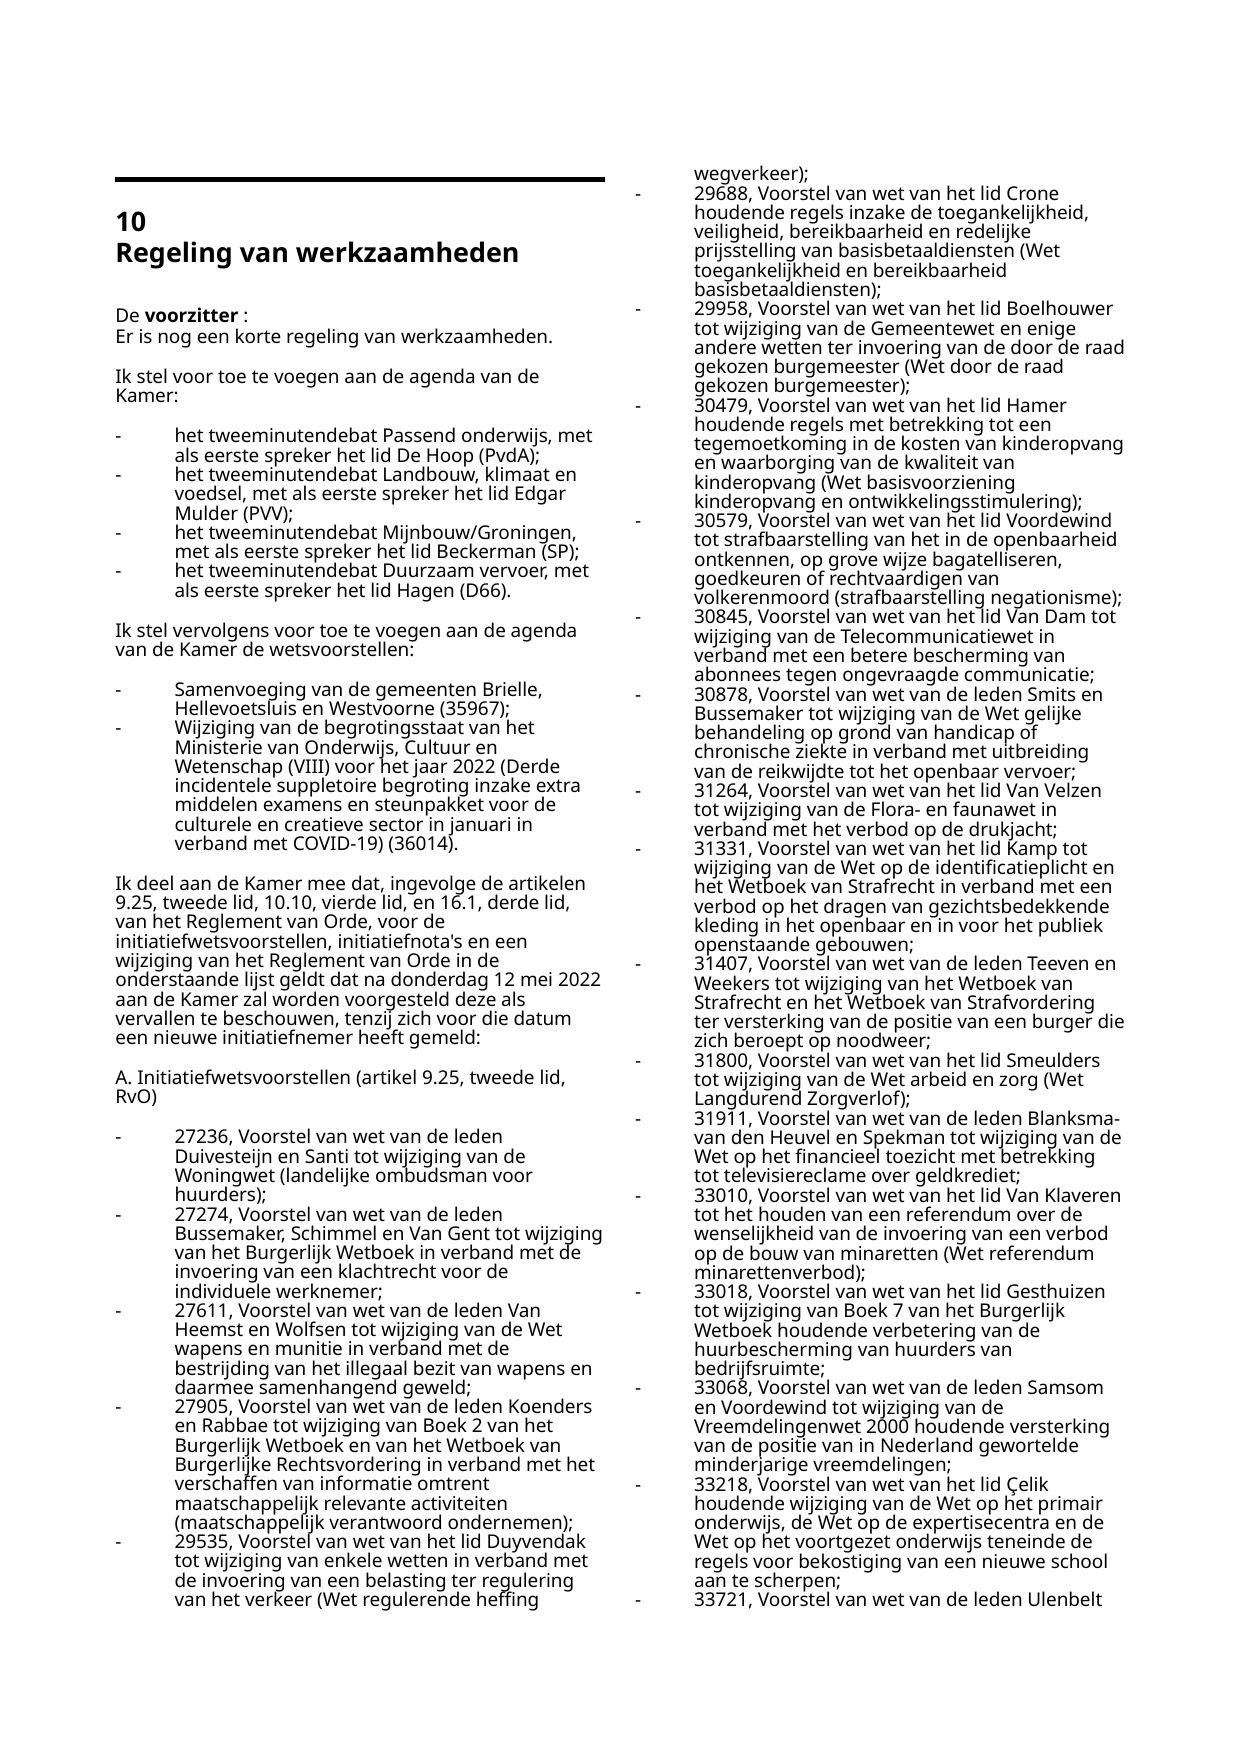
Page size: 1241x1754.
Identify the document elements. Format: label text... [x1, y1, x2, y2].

list 27905, Voorstel van wet van de leden Koenders en Rabbae tot wijziging van Boek 2 van het Burgerlijk Wetboek en van het Wetboek van Burgerlijke Rechtsvordering in verband met het verschaffen van informatie omtrent maatschappelijk relevante activiteiten (maatschappelijk verantwoord ondernemen); [115, 1398, 605, 1533]
text Regeling van werkzaamheden [115, 239, 605, 283]
list 31264, Voorstel van wet van het lid Van Velzen tot wijziging van de Flora- en faunawet in verband met het verbod op de drukjacht; [635, 782, 1125, 840]
list 30878, Voorstel van wet van de leden Smits en Bussemaker tot wijziging van de Wet gelijke behandeling op grond van handicap of chronische ziekte in verband met uitbreiding van de reikwijdte tot het openbaar vervoer; [635, 686, 1125, 782]
list 33218, Voorstel van wet van het lid Çelik houdende wijziging van de Wet op het primair onderwijs, de Wet op de expertisecentra en de Wet op het voortgezet onderwijs teneinde de regels voor bekostiging van een nieuwe school aan te scherpen; [635, 1476, 1125, 1591]
text A. Initiatiefwetsvoorstellen (artikel 9.25, tweede lid, RvO) [115, 1069, 605, 1108]
list 27236, Voorstel van wet van de leden Duivesteijn en Santi tot wijziging van de Woningwet (landelijke ombudsman voor huurders); [115, 1128, 605, 1206]
list 33721, Voorstel van wet van de leden Ulenbelt [635, 1591, 1125, 1611]
list 30845, Voorstel van wet van het lid Van Dam tot wijziging van de Telecommunicatiewet in verband met een betere bescherming van abonnees tegen ongevraagde communicatie; [635, 608, 1125, 686]
text Ik stel vervolgens voor toe te voegen aan de agenda van de Kamer de wetsvoorstellen: [115, 622, 605, 660]
list Wijziging van de begrotingsstaat van het Ministerie van Onderwijs, Cultuur en Wetenschap (VIII) voor het jaar 2022 (Derde incidentele suppletoire begroting inzake extra middelen examens en steunpakket voor de culturele en creatieve sector in januari in verband met COVID-19) (36014). [115, 719, 605, 854]
text Ik deel aan de Kamer mee dat, ingevolge de artikelen 9.25, tweede lid, 10.10, vierde lid, en 16.1, derde lid, van het Reglement van Orde, voor de initiatiefwetsvoorstellen, initiatiefnota's en een wijziging van het Reglement van Orde in de onderstaande lijst geldt dat na donderdag 12 mei 2022 aan de Kamer zal worden voorgesteld deze als vervallen te beschouwen, tenzij zich voor die datum een nieuwe initiatiefnemer heeft gemeld: [115, 875, 605, 1048]
list 30579, Voorstel van wet van het lid Voordewind tot strafbaarstelling van het in de openbaarheid ontkennen, op grove wijze bagatelliseren, goedkeuren of rechtvaardigen van volkerenmoord (strafbaarstelling negationisme); [635, 512, 1125, 608]
list 27611, Voorstel van wet van de leden Van Heemst en Wolfsen tot wijziging van de Wet wapens en munitie in verband met de bestrijding van het illegaal bezit van wapens en daarmee samenhangend geweld; [115, 1302, 605, 1398]
text Ik stel voor toe te voegen aan de agenda van de Kamer: [115, 368, 605, 407]
list het tweeminutendebat Passend onderwijs, met als eerste spreker het lid De Hoop (PvdA); [115, 427, 605, 466]
list 30479, Voorstel van wet van het lid Hamer houdende regels met betrekking tot een tegemoetkoming in de kosten van kinderopvang en waarborging van de kwaliteit van kinderopvang (Wet basisvoorziening kinderopvang en ontwikkelingsstimulering); [635, 397, 1125, 512]
list het tweeminutendebat Landbouw, klimaat en voedsel, met als eerste spreker het lid Edgar Mulder (PVV); [115, 466, 605, 524]
list 31331, Voorstel van wet van het lid Kamp tot wijziging van de Wet op de identificatieplicht en het Wetboek van Strafrecht in verband met een verbod op het dragen van gezichtsbedekkende kleding in het openbaar en in voor het publiek openstaande gebouwen; [635, 840, 1125, 955]
list 29688, Voorstel van wet van het lid Crone houdende regels inzake de toegankelijkheid, veiligheid, bereikbaarheid en redelijke prijsstelling van basisbetaaldiensten (Wet toegankelijkheid en bereikbaarheid basisbetaaldiensten); [635, 184, 1125, 300]
list 33010, Voorstel van wet van het lid Van Klaveren tot het houden van een referendum over de wenselijkheid van de invoering van een verbod op de bouw van minaretten (Wet referendum minarettenverbod); [635, 1187, 1125, 1283]
list 31911, Voorstel van wet van de leden Blanksma-van den Heuvel en Spekman tot wijziging van de Wet op het financieel toezicht met betrekking tot televisiereclame over geldkrediet; [635, 1109, 1125, 1187]
list 29535, Voorstel van wet van het lid Duyvendak tot wijziging van enkele wetten in verband met de invoering van een belasting ter regulering van het verkeer (Wet regulerende heffing [115, 1533, 605, 1610]
text 10 [115, 203, 605, 239]
list het tweeminutendebat Mijnbouw/Groningen, met als eerste spreker het lid Beckerman (SP); [115, 524, 605, 562]
text De voorzitter : [115, 302, 605, 328]
text Er is nog een korte regeling van werkzaamheden. [115, 328, 605, 347]
list Samenvoeging van de gemeenten Brielle, Hellevoetsluis en Westvoorne (35967); [115, 681, 605, 719]
list het tweeminutendebat Duurzaam vervoer, met als eerste spreker het lid Hagen (D66). [115, 562, 605, 601]
list 31407, Voorstel van wet van de leden Teeven en Weekers tot wijziging van het Wetboek van Strafrecht en het Wetboek van Strafvordering ter versterking van de positie van een burger die zich beroept op noodweer; [635, 955, 1125, 1052]
list 27274, Voorstel van wet van de leden Bussemaker, Schimmel en Van Gent tot wijziging van het Burgerlijk Wetboek in verband met de invoering van een klachtrecht voor de individuele werknemer; [115, 1206, 605, 1302]
list wegverkeer); [635, 165, 1125, 184]
list 31800, Voorstel van wet van het lid Smeulders tot wijziging van de Wet arbeid en zorg (Wet Langdurend Zorgverlof); [635, 1052, 1125, 1109]
list 33018, Voorstel van wet van het lid Gesthuizen tot wijziging van Boek 7 van het Burgerlijk Wetboek houdende verbetering van de huurbescherming van huurders van bedrijfsruimte; [635, 1283, 1125, 1379]
list 33068, Voorstel van wet van de leden Samsom en Voordewind tot wijziging van de Vreemdelingenwet 2000 houdende versterking van de positie van in Nederland gewortelde minderjarige vreemdelingen; [635, 1379, 1125, 1476]
list 29958, Voorstel van wet van het lid Boelhouwer tot wijziging van de Gemeentewet en enige andere wetten ter invoering van de door de raad gekozen burgemeester (Wet door de raad gekozen burgemeester); [635, 300, 1125, 397]
